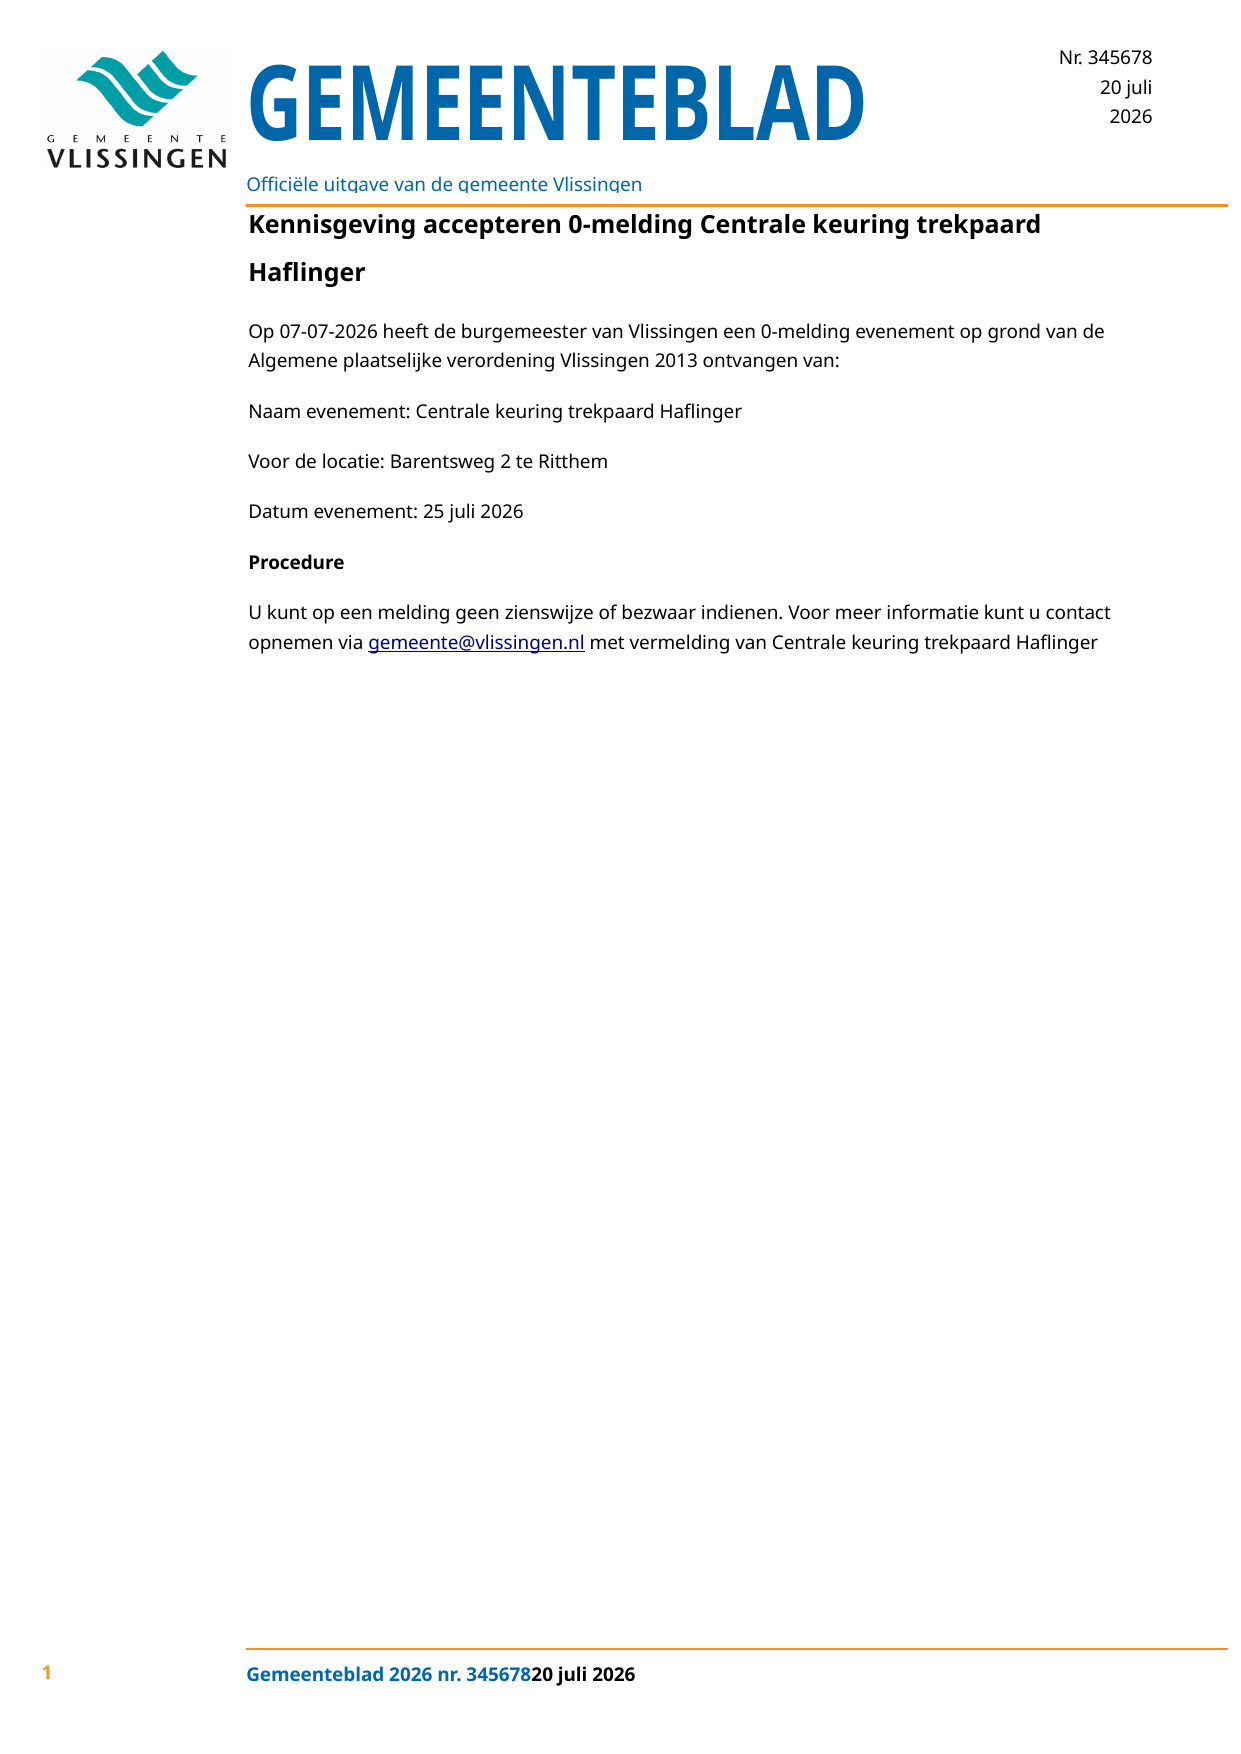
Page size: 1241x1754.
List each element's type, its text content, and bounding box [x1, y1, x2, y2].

text Procedure [248, 549, 1152, 575]
text Op 07-07-2026 heeft de burgemeester van Vlissingen een 0-melding evenement op grond van de Algemene plaatselijke verordening Vlissingen 2013 ontvangen van: [248, 318, 1152, 373]
picture [41, 47, 231, 172]
text U kunt op een melding geen zienswijze of bezwaar indienen. Voor meer informatie kunt u contact opnemen via gemeente@vlissingen.nl met vermelding van Centrale keuring trekpaard Haflinger [248, 599, 1152, 655]
text Kennisgeving accepteren 0-melding Centrale keuring trekpaard Haflinger [248, 207, 1152, 288]
text Datum evenement: 25 juli 2026 [248, 499, 1152, 524]
text Naam evenement: Centrale keuring trekpaard Haflinger [248, 398, 1152, 424]
text Voor de locatie: Barentsweg 2 te Ritthem [248, 448, 1152, 474]
